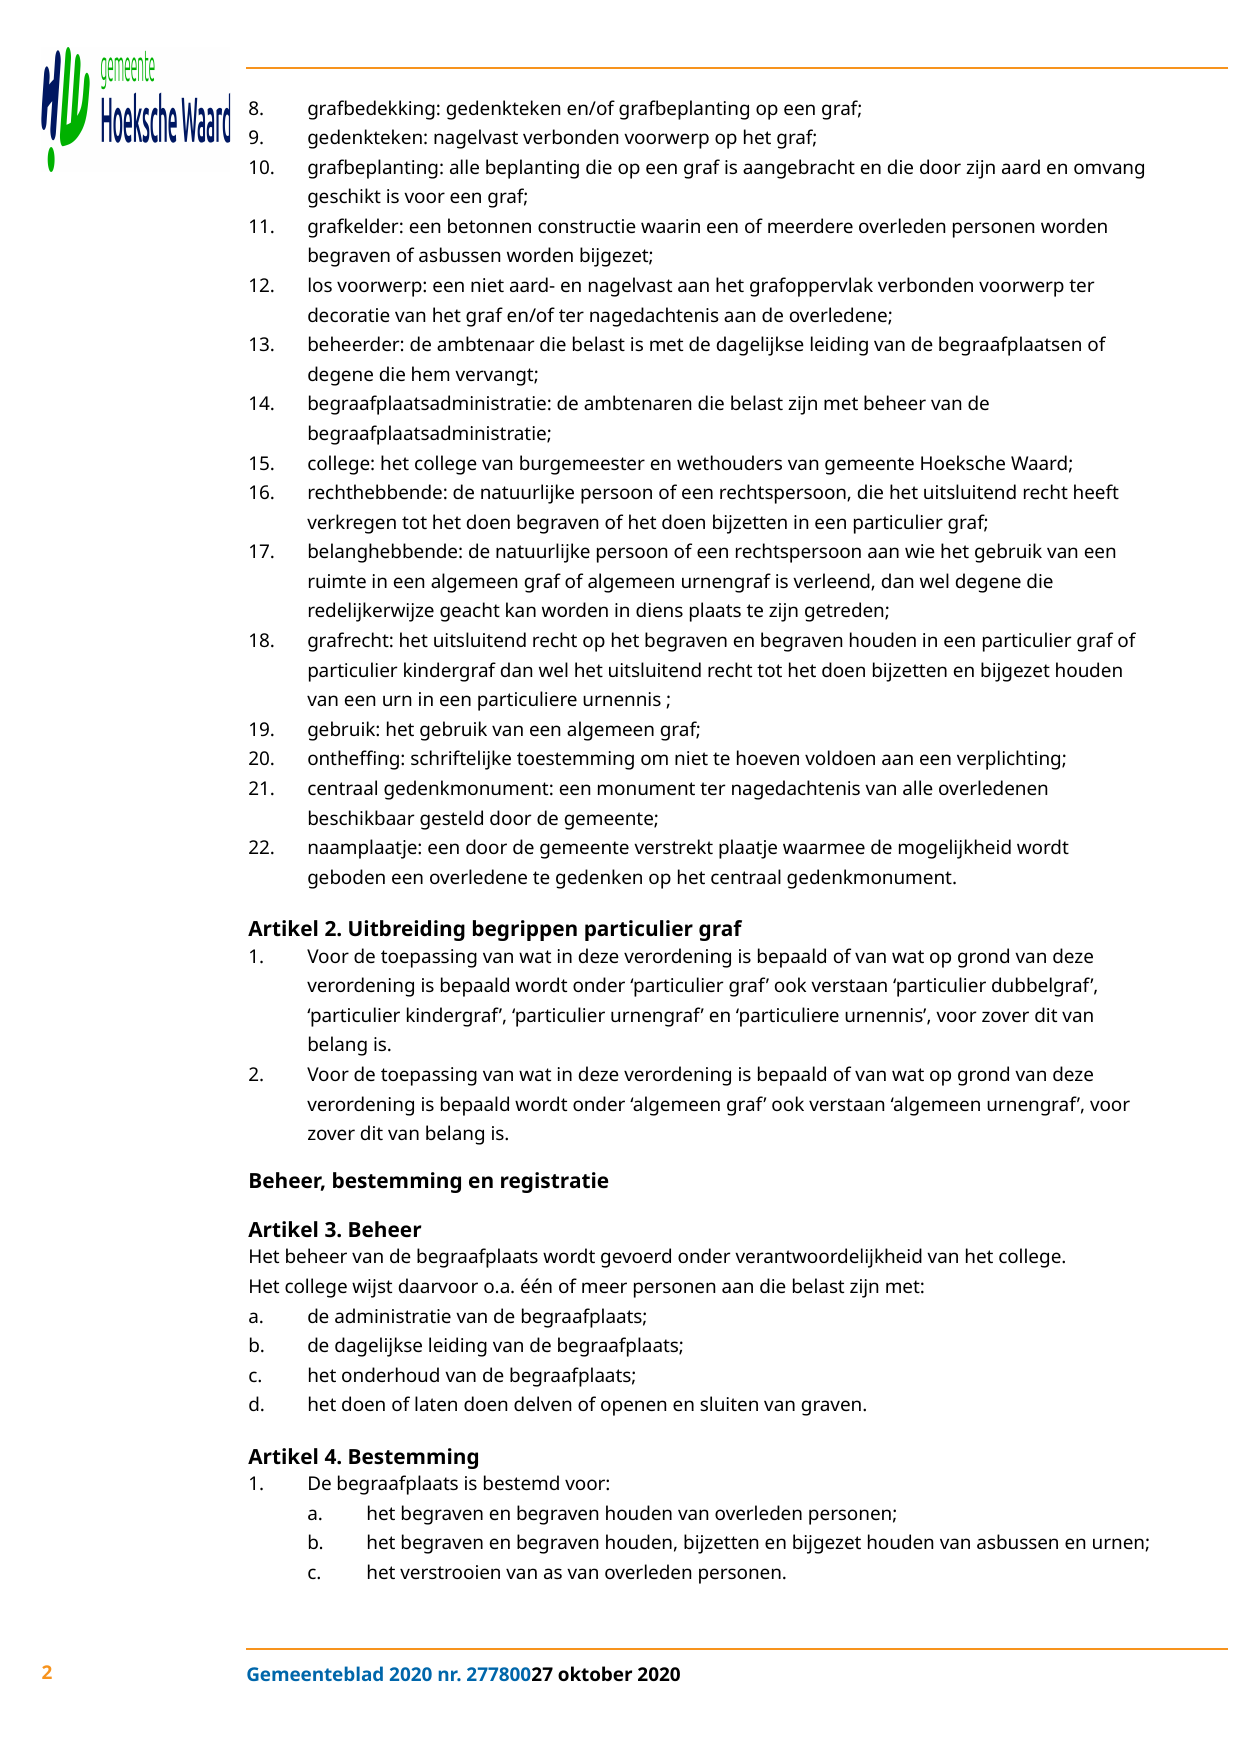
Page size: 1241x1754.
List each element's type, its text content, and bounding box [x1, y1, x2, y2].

list los voorwerp: een niet aard- en nagelvast aan het grafoppervlak verbonden voorwerp ter decoratie van het graf en/of ter nagedachtenis aan de overledene; [248, 272, 1152, 328]
list grafkelder: een betonnen constructie waarin een of meerdere overleden personen worden begraven of asbussen worden bijgezet; [248, 213, 1152, 268]
text Het college wijst daarvoor o.a. één of meer personen aan die belast zijn met: [248, 1273, 1152, 1299]
list de dagelijkse leiding van de begraafplaats; [248, 1332, 1152, 1358]
list het verstrooien van as van overleden personen. [307, 1559, 1152, 1585]
list het doen of laten doen delven of openen en sluiten van graven. [248, 1392, 1152, 1417]
text Artikel 3. Beheer [248, 1215, 1152, 1244]
list grafbeplanting: alle beplanting die op een graf is aangebracht en die door zijn aard en omvang geschikt is voor een graf; [248, 154, 1152, 209]
list Voor de toepassing van wat in deze verordening is bepaald of van wat op grond van deze verordening is bepaald wordt onder ‘algemeen graf’ ook verstaan ‘algemeen urnengraf’, voor zover dit van belang is. [248, 1061, 1152, 1146]
list de administratie van de begraafplaats; [248, 1303, 1152, 1328]
list Voor de toepassing van wat in deze verordening is bepaald of van wat op grond van deze verordening is bepaald wordt onder ‘particulier graf’ ook verstaan ‘particulier dubbelgraf’, ‘particulier kindergraf’, ‘particulier urnengraf’ en ‘particuliere urnennis’, voor zover dit van belang is. [248, 943, 1152, 1057]
list het begraven en begraven houden, bijzetten en bijgezet houden van asbussen en urnen; [307, 1529, 1152, 1555]
list het onderhoud van de begraafplaats; [248, 1362, 1152, 1388]
list grafrecht: het uitsluitend recht op het begraven en begraven houden in een particulier graf of particulier kindergraf dan wel het uitsluitend recht tot het doen bijzetten en bijgezet houden van een urn in een particuliere urnennis ; [248, 627, 1152, 712]
text Het beheer van de begraafplaats wordt gevoerd onder verantwoordelijkheid van het college. [248, 1244, 1152, 1269]
list De begraafplaats is bestemd voor: [248, 1470, 1152, 1496]
list naamplaatje: een door de gemeente verstrekt plaatje waarmee de mogelijkheid wordt geboden een overledene te gedenken op het centraal gedenkmonument. [248, 834, 1152, 890]
list ontheffing: schriftelijke toestemming om niet te hoeven voldoen aan een verplichting; [248, 746, 1152, 771]
list het begraven en begraven houden van overleden personen; [307, 1500, 1152, 1526]
list begraafplaatsadministratie: de ambtenaren die belast zijn met beheer van de begraafplaatsadministratie; [248, 391, 1152, 446]
text Beheer, bestemming en registratie [248, 1166, 1152, 1194]
list belanghebbende: de natuurlijke persoon of een rechtspersoon aan wie het gebruik van een ruimte in een algemeen graf of algemeen urnengraf is verleend, dan wel degene die redelijkerwijze geacht kan worden in diens plaats te zijn getreden; [248, 538, 1152, 623]
list gedenkteken: nagelvast verbonden voorwerp op het graf; [248, 124, 1152, 150]
list rechthebbende: de natuurlijke persoon of een rechtspersoon, die het uitsluitend recht heeft verkregen tot het doen begraven of het doen bijzetten in een particulier graf; [248, 479, 1152, 535]
list centraal gedenkmonument: een monument ter nagedachtenis van alle overledenen beschikbaar gesteld door de gemeente; [248, 775, 1152, 831]
text Artikel 4. Bestemming [248, 1442, 1152, 1470]
picture [41, 47, 231, 172]
list beheerder: de ambtenaar die belast is met de dagelijkse leiding van de begraafplaatsen of degene die hem vervangt; [248, 331, 1152, 387]
list gebruik: het gebruik van een algemeen graf; [248, 716, 1152, 742]
text Artikel 2. Uitbreiding begrippen particulier graf [248, 914, 1152, 943]
list college: het college van burgemeester en wethouders van gemeente Hoeksche Waard; [248, 450, 1152, 476]
list grafbedekking: gedenkteken en/of grafbeplanting op een graf; [248, 95, 1152, 121]
